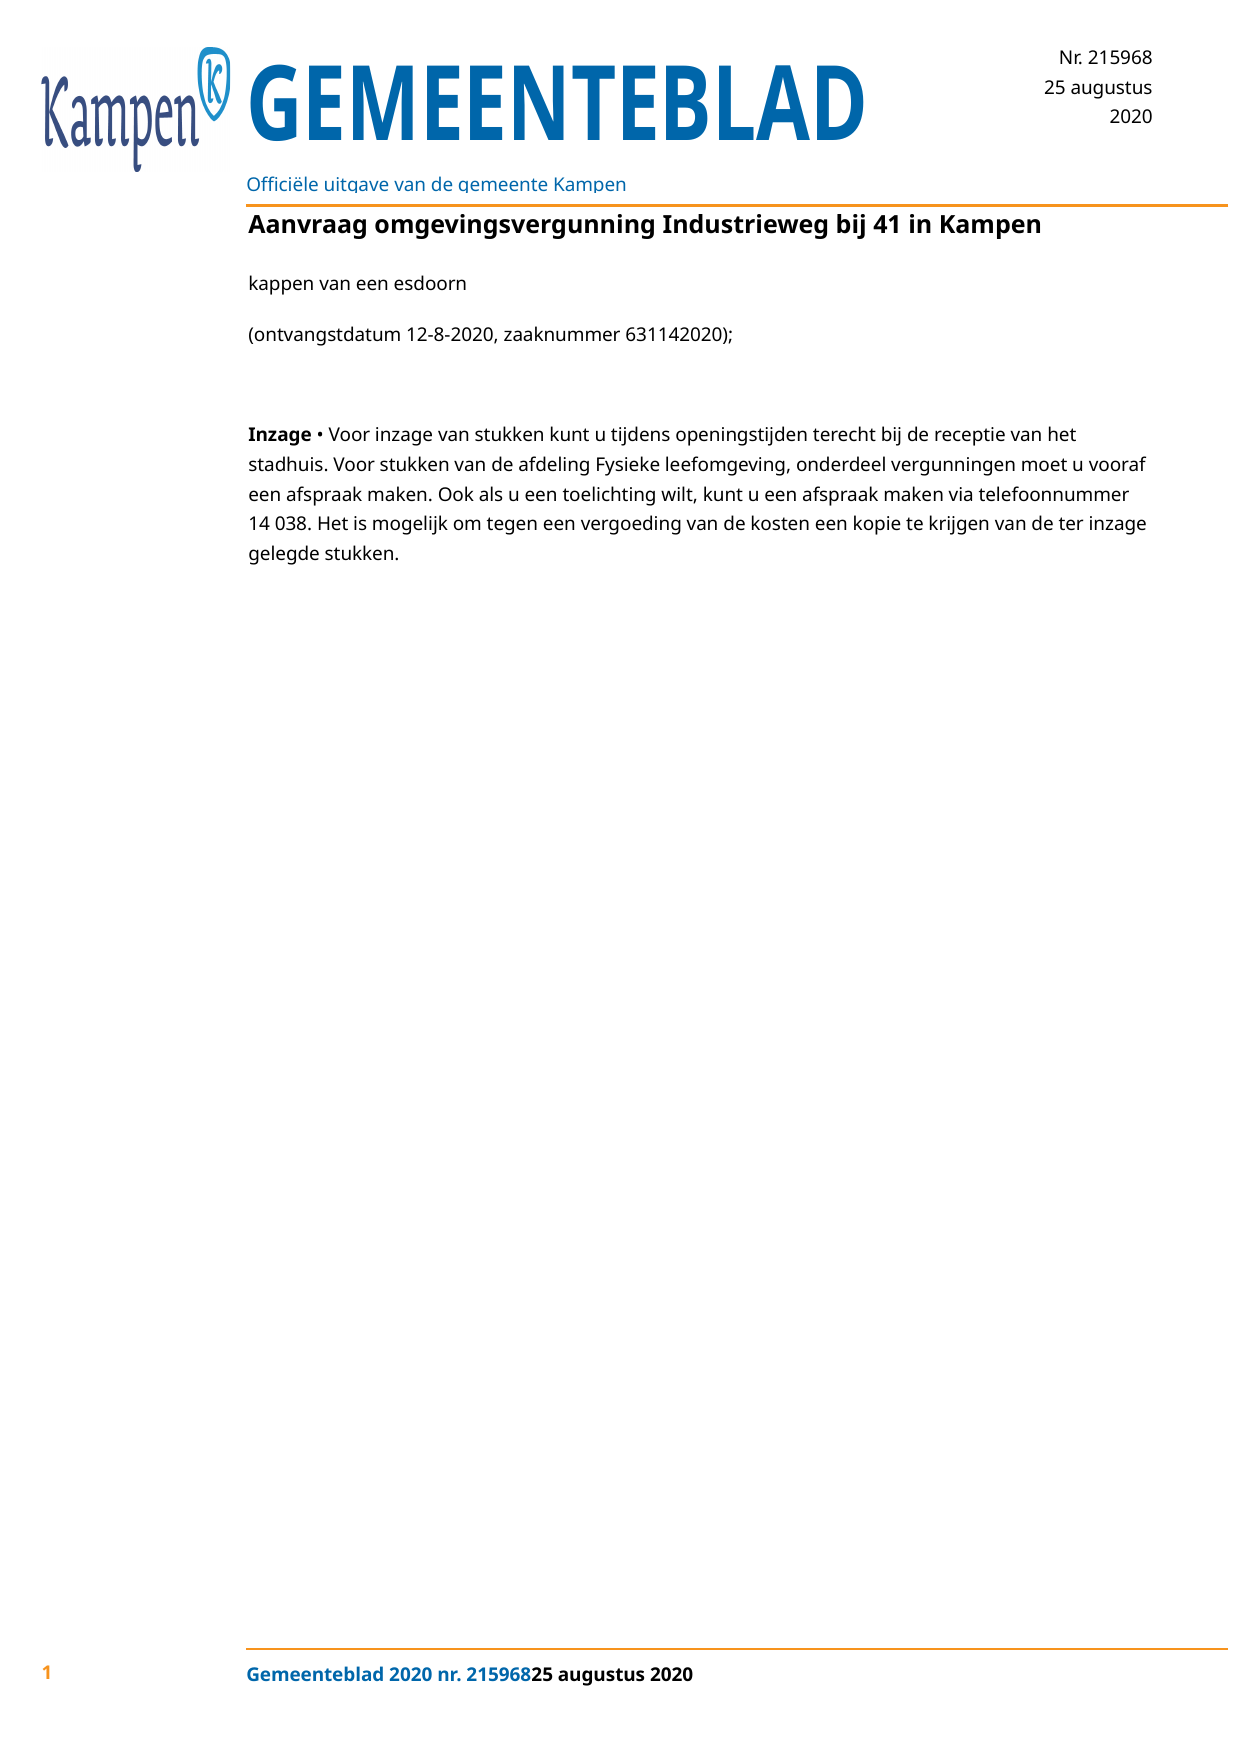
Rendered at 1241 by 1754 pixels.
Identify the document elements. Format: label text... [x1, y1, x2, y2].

text Aanvraag omgevingsvergunning Industrieweg bij 41 in Kampen [248, 207, 1152, 241]
text (ontvangstdatum 12-8-2020, zaaknummer 631142020); [248, 321, 1152, 346]
text Inzage • Voor inzage van stukken kunt u tijdens openingstijden terecht bij de receptie van het stadhuis. Voor stukken van de afdeling Fysieke leefomgeving, onderdeel vergunningen moet u vooraf een afspraak maken. Ook als u een toelichting wilt, kunt u een afspraak maken via telefoonnummer 14 038. Het is mogelijk om tegen een vergoeding van de kosten een kopie te krijgen van de ter inzage gelegde stukken. [248, 422, 1152, 566]
picture [41, 47, 231, 172]
text kappen van een esdoorn [248, 270, 1152, 296]
